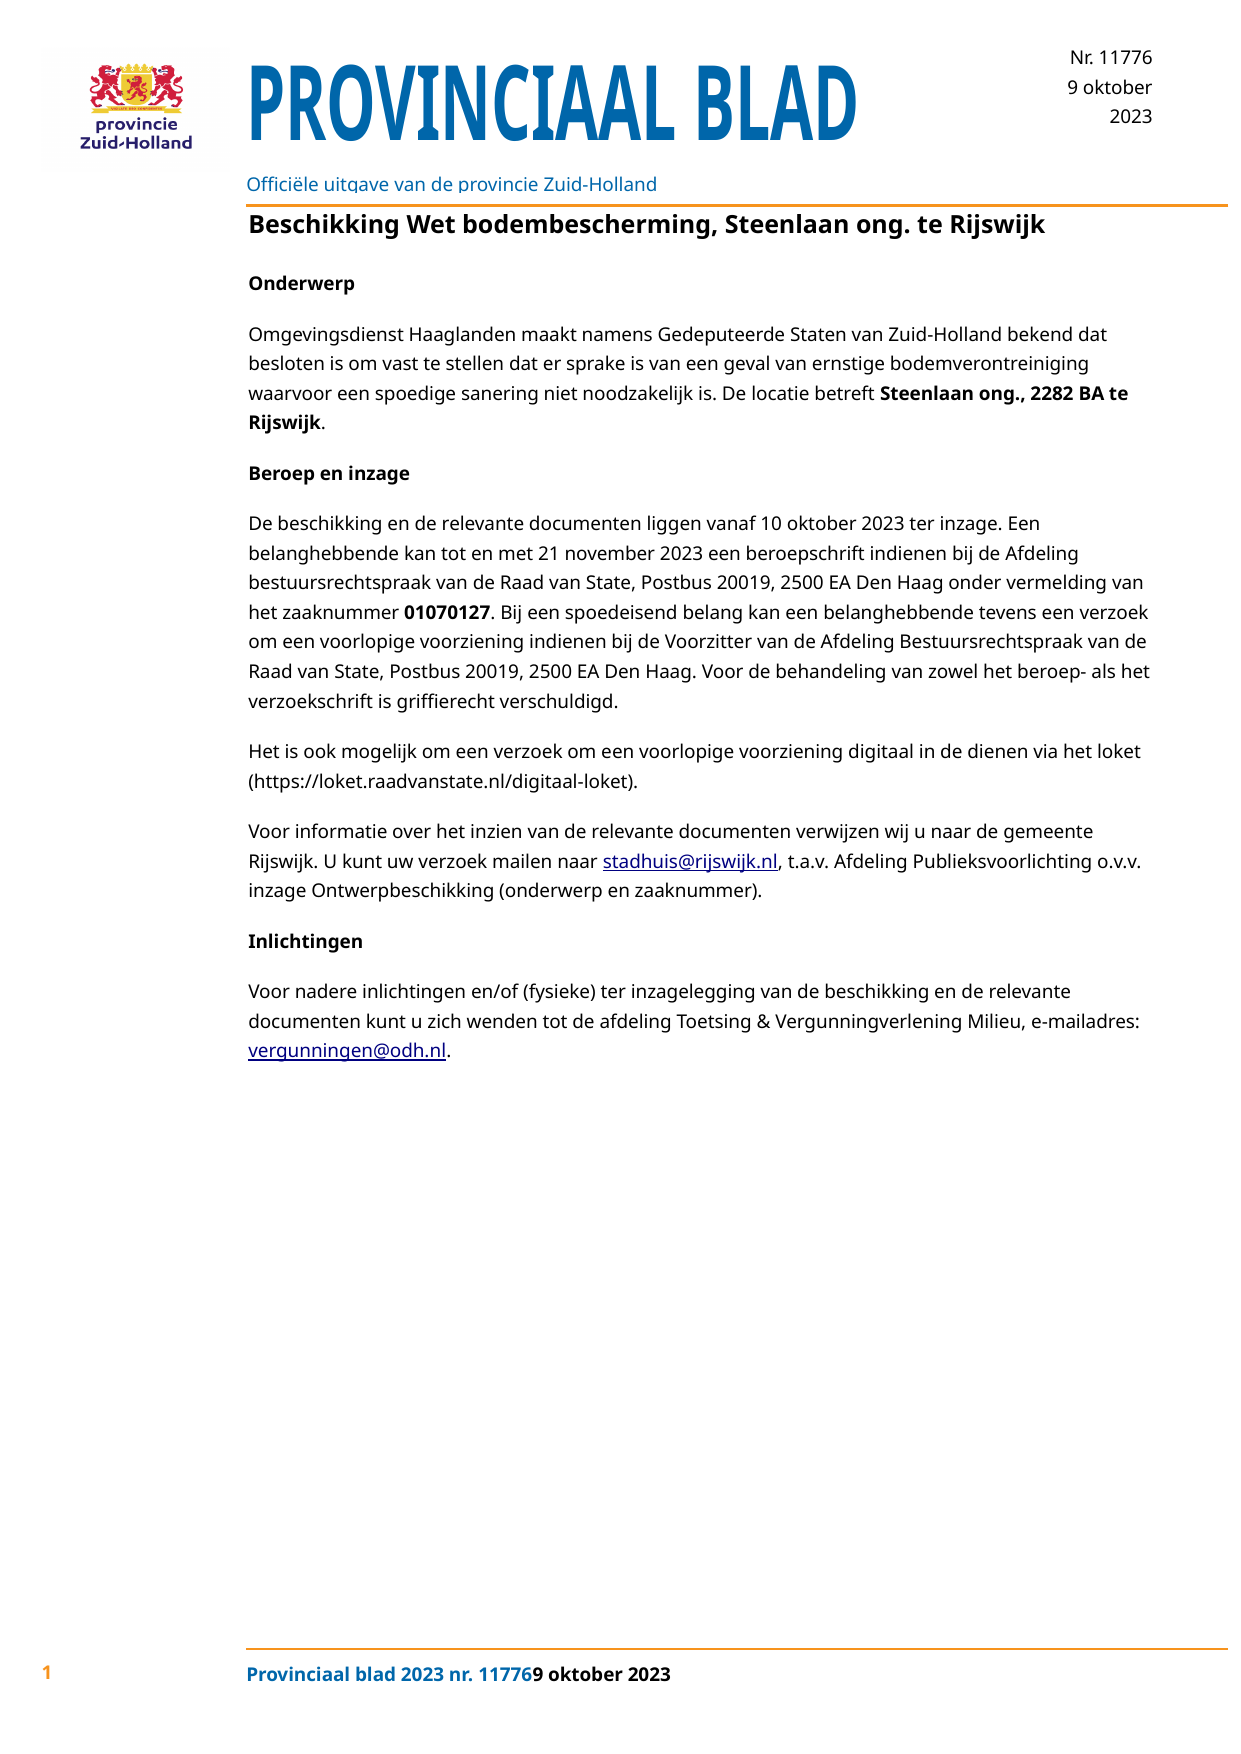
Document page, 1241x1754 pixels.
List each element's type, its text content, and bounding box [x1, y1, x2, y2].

text Inlichtingen [248, 928, 1152, 953]
text Beschikking Wet bodembescherming, Steenlaan ong. te Rijswijk [248, 207, 1152, 241]
text Omgevingsdienst Haaglanden maakt namens Gedeputeerde Staten van Zuid-Holland bekend dat besloten is om vast te stellen dat er sprake is van een geval van ernstige bodemverontreiniging waarvoor een spoedige sanering niet noodzakelijk is. De locatie betreft Steenlaan ong., 2282 BA te Rijswijk. [248, 321, 1152, 435]
text Beroep en inzage [248, 460, 1152, 486]
picture [41, 47, 231, 172]
text Onderwerp [248, 270, 1152, 296]
text Voor nadere inlichtingen en/of (fysieke) ter inzagelegging van de beschikking en de relevante documenten kunt u zich wenden tot de afdeling Toetsing & Vergunningverlening Milieu, e-mailadres: vergunningen@odh.nl. [248, 978, 1152, 1063]
text Het is ook mogelijk om een verzoek om een voorlopige voorziening digitaal in de dienen via het loket (https://loket.raadvanstate.nl/digitaal-loket). [248, 738, 1152, 793]
text De beschikking en de relevante documenten liggen vanaf 10 oktober 2023 ter inzage. Een belanghebbende kan tot en met 21 november 2023 een beroepschrift indienen bij de Afdeling bestuursrechtspraak van de Raad van State, Postbus 20019, 2500 EA Den Haag onder vermelding van het zaaknummer 01070127. Bij een spoedeisend belang kan een belanghebbende tevens een verzoek om een voorlopige voorziening indienen bij de Voorzitter van de Afdeling Bestuursrechtspraak van de Raad van State, Postbus 20019, 2500 EA Den Haag. Voor de behandeling van zowel het beroep- als het verzoekschrift is griffierecht verschuldigd. [248, 510, 1152, 713]
text Voor informatie over het inzien van de relevante documenten verwijzen wij u naar de gemeente Rijswijk. U kunt uw verzoek mailen naar stadhuis@rijswijk.nl, t.a.v. Afdeling Publieksvoorlichting o.v.v. inzage Ontwerpbeschikking (onderwerp en zaaknummer). [248, 818, 1152, 903]
